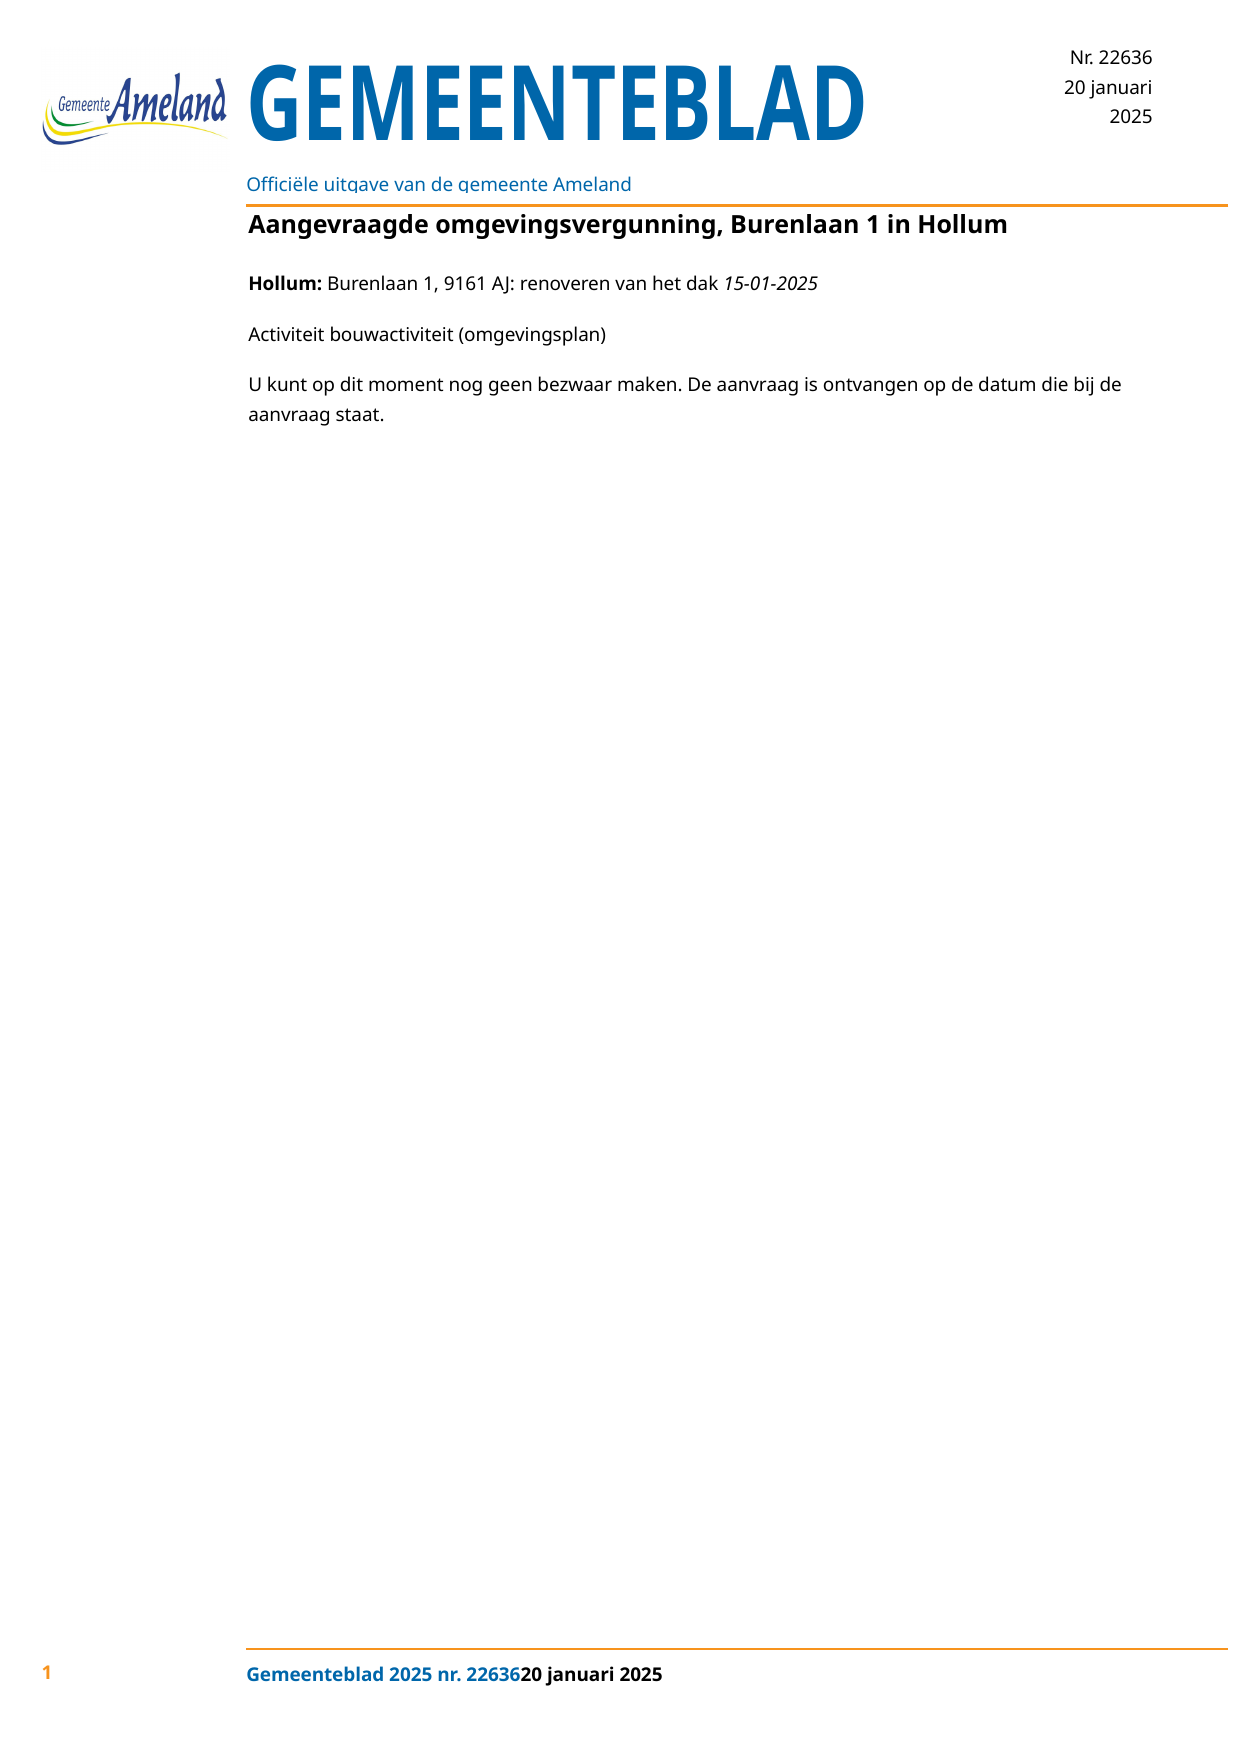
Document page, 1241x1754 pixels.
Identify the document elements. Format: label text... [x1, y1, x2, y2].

text Hollum: Burenlaan 1, 9161 AJ: renoveren van het dak 15-01-2025 [248, 270, 1152, 296]
picture [41, 47, 231, 172]
text Activiteit bouwactiviteit (omgevingsplan) [248, 321, 1152, 346]
text Aangevraagde omgevingsvergunning, Burenlaan 1 in Hollum [248, 207, 1152, 241]
text U kunt op dit moment nog geen bezwaar maken. De aanvraag is ontvangen op de datum die bij de aanvraag staat. [248, 371, 1152, 426]
